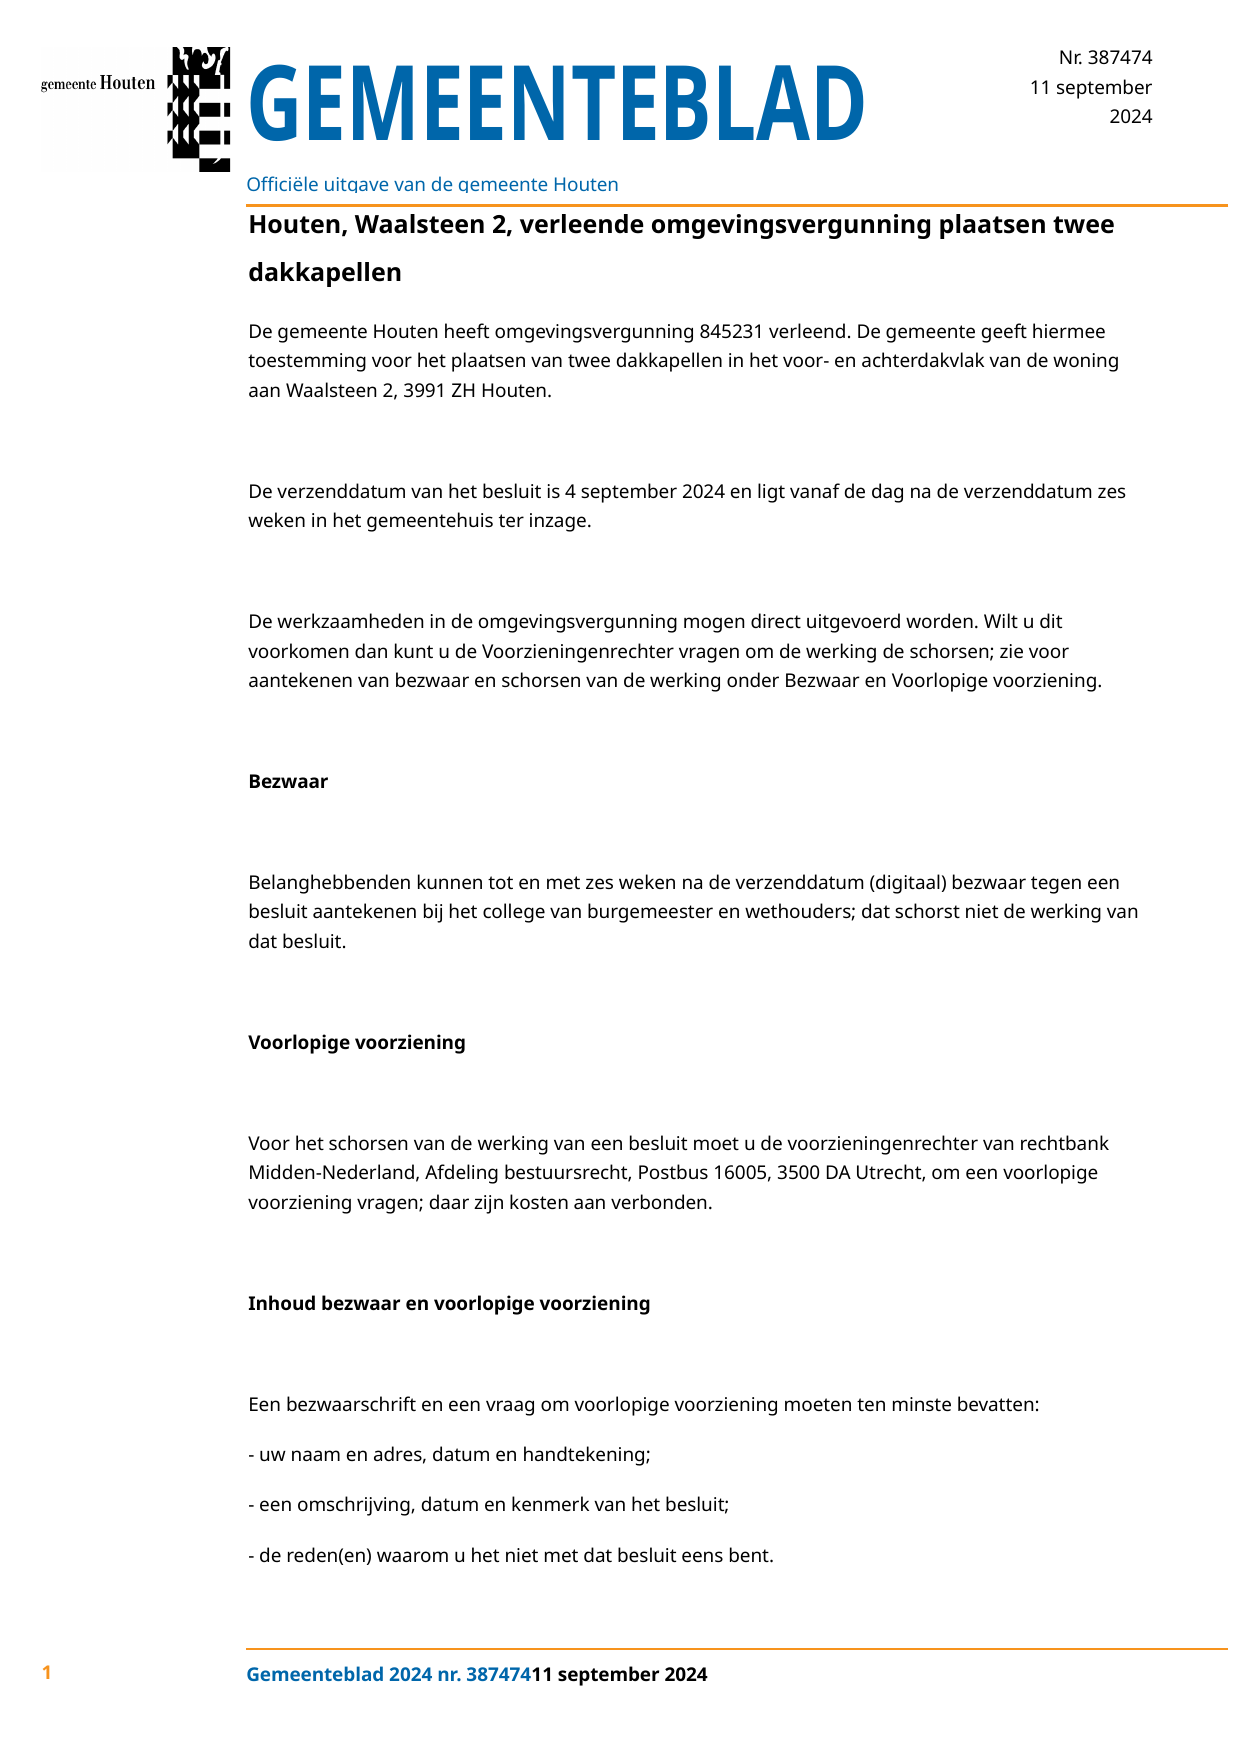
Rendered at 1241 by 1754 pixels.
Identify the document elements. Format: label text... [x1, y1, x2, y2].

text Voor het schorsen van de werking van een besluit moet u de voorzieningenrechter van rechtbank Midden-Nederland, Afdeling bestuursrecht, Postbus 16005, 3500 DA Utrecht, om een voorlopige voorziening vragen; daar zijn kosten aan verbonden. [248, 1130, 1152, 1215]
text - de reden(en) waarom u het niet met dat besluit eens bent. [248, 1542, 1152, 1568]
text Een bezwaarschrift en een vraag om voorlopige voorziening moeten ten minste bevatten: [248, 1391, 1152, 1417]
text - uw naam en adres, datum en handtekening; [248, 1441, 1152, 1467]
text Voorlopige voorziening [248, 1029, 1152, 1055]
text Belanghebbenden kunnen tot en met zes weken na de verzenddatum (digitaal) bezwaar tegen een besluit aantekenen bij het college van burgemeester en wethouders; dat schorst niet de werking van dat besluit. [248, 869, 1152, 954]
text - een omschrijving, datum en kenmerk van het besluit; [248, 1492, 1152, 1517]
picture [41, 47, 231, 172]
text De gemeente Houten heeft omgevingsvergunning 845231 verleend. De gemeente geeft hiermee toestemming voor het plaatsen van twee dakkapellen in het voor- en achterdakvlak van de woning aan Waalsteen 2, 3991 ZH Houten. [248, 318, 1152, 403]
text Inhoud bezwaar en voorlopige voorziening [248, 1290, 1152, 1316]
text De verzenddatum van het besluit is 4 september 2024 en ligt vanaf de dag na de verzenddatum zes weken in het gemeentehuis ter inzage. [248, 478, 1152, 533]
text Bezwaar [248, 768, 1152, 794]
text Houten, Waalsteen 2, verleende omgevingsvergunning plaatsen twee dakkapellen [248, 207, 1152, 288]
text De werkzaamheden in de omgevingsvergunning mogen direct uitgevoerd worden. Wilt u dit voorkomen dan kunt u de Voorzieningenrechter vragen om de werking de schorsen; zie voor aantekenen van bezwaar en schorsen van de werking onder Bezwaar en Voorlopige voorziening. [248, 608, 1152, 693]
